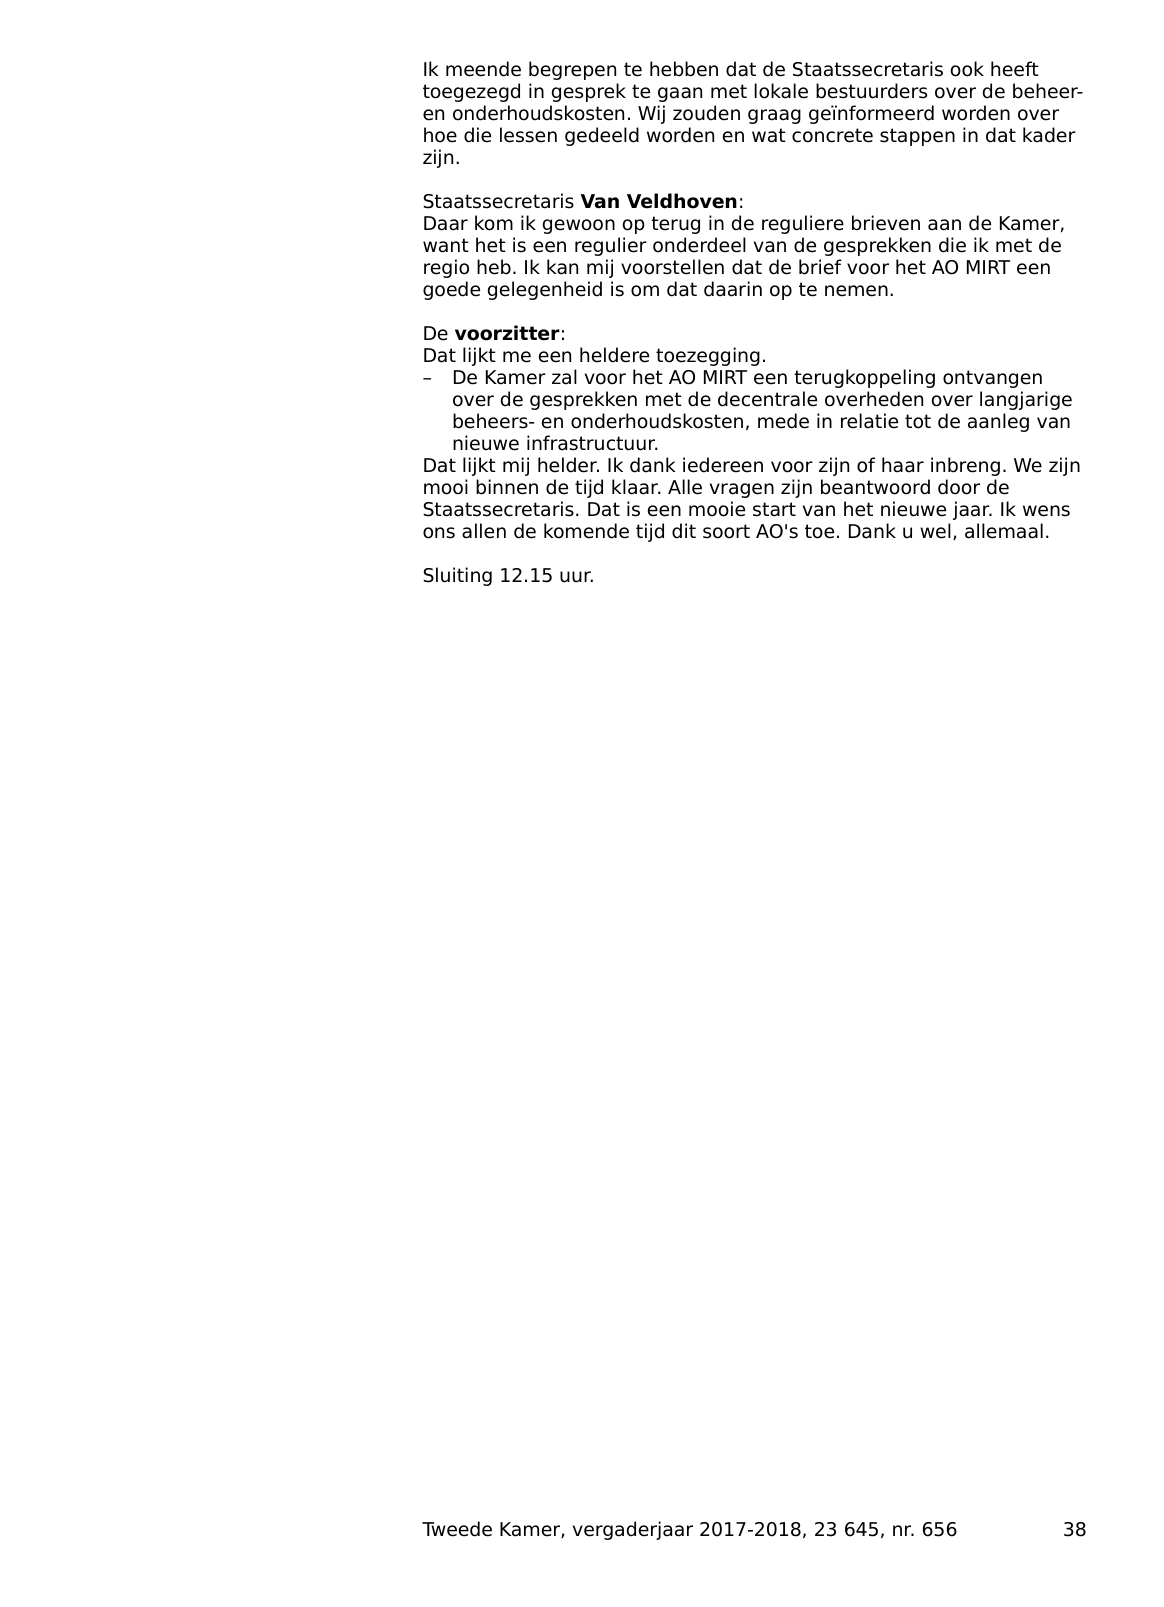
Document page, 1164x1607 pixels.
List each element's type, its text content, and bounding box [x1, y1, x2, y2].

text Sluiting 12.15 uur. [422, 565, 1087, 587]
text Daar kom ik gewoon op terug in de reguliere brieven aan de Kamer, want het is een regulier onderdeel van de gesprekken die ik met de regio heb. Ik kan mij voorstellen dat de brief voor het AO MIRT een goede gelegenheid is om dat daarin op te nemen. [422, 213, 1087, 301]
text Staatssecretaris Van Veldhoven: [422, 191, 1087, 213]
text Ik meende begrepen te hebben dat de Staatssecretaris ook heeft toegezegd in gesprek te gaan met lokale bestuurders over de beheer- en onderhoudskosten. Wij zouden graag geïnformeerd worden over hoe die lessen gedeeld worden en wat concrete stappen in dat kader zijn. [422, 59, 1087, 169]
text Dat lijkt mij helder. Ik dank iedereen voor zijn of haar inbreng. We zijn mooi binnen de tijd klaar. Alle vragen zijn beantwoord door de Staatssecretaris. Dat is een mooie start van het nieuwe jaar. Ik wens ons allen de komende tijd dit soort AO's toe. Dank u wel, allemaal. [422, 455, 1087, 543]
text De voorzitter: [422, 323, 1087, 345]
text Dat lijkt me een heldere toezegging. [422, 345, 1087, 367]
text – De Kamer zal voor het AO MIRT een terugkoppeling ontvangen over de gesprekken met de decentrale overheden over langjarige beheers- en onderhoudskosten, mede in relatie tot de aanleg van nieuwe infrastructuur. [422, 367, 1087, 455]
